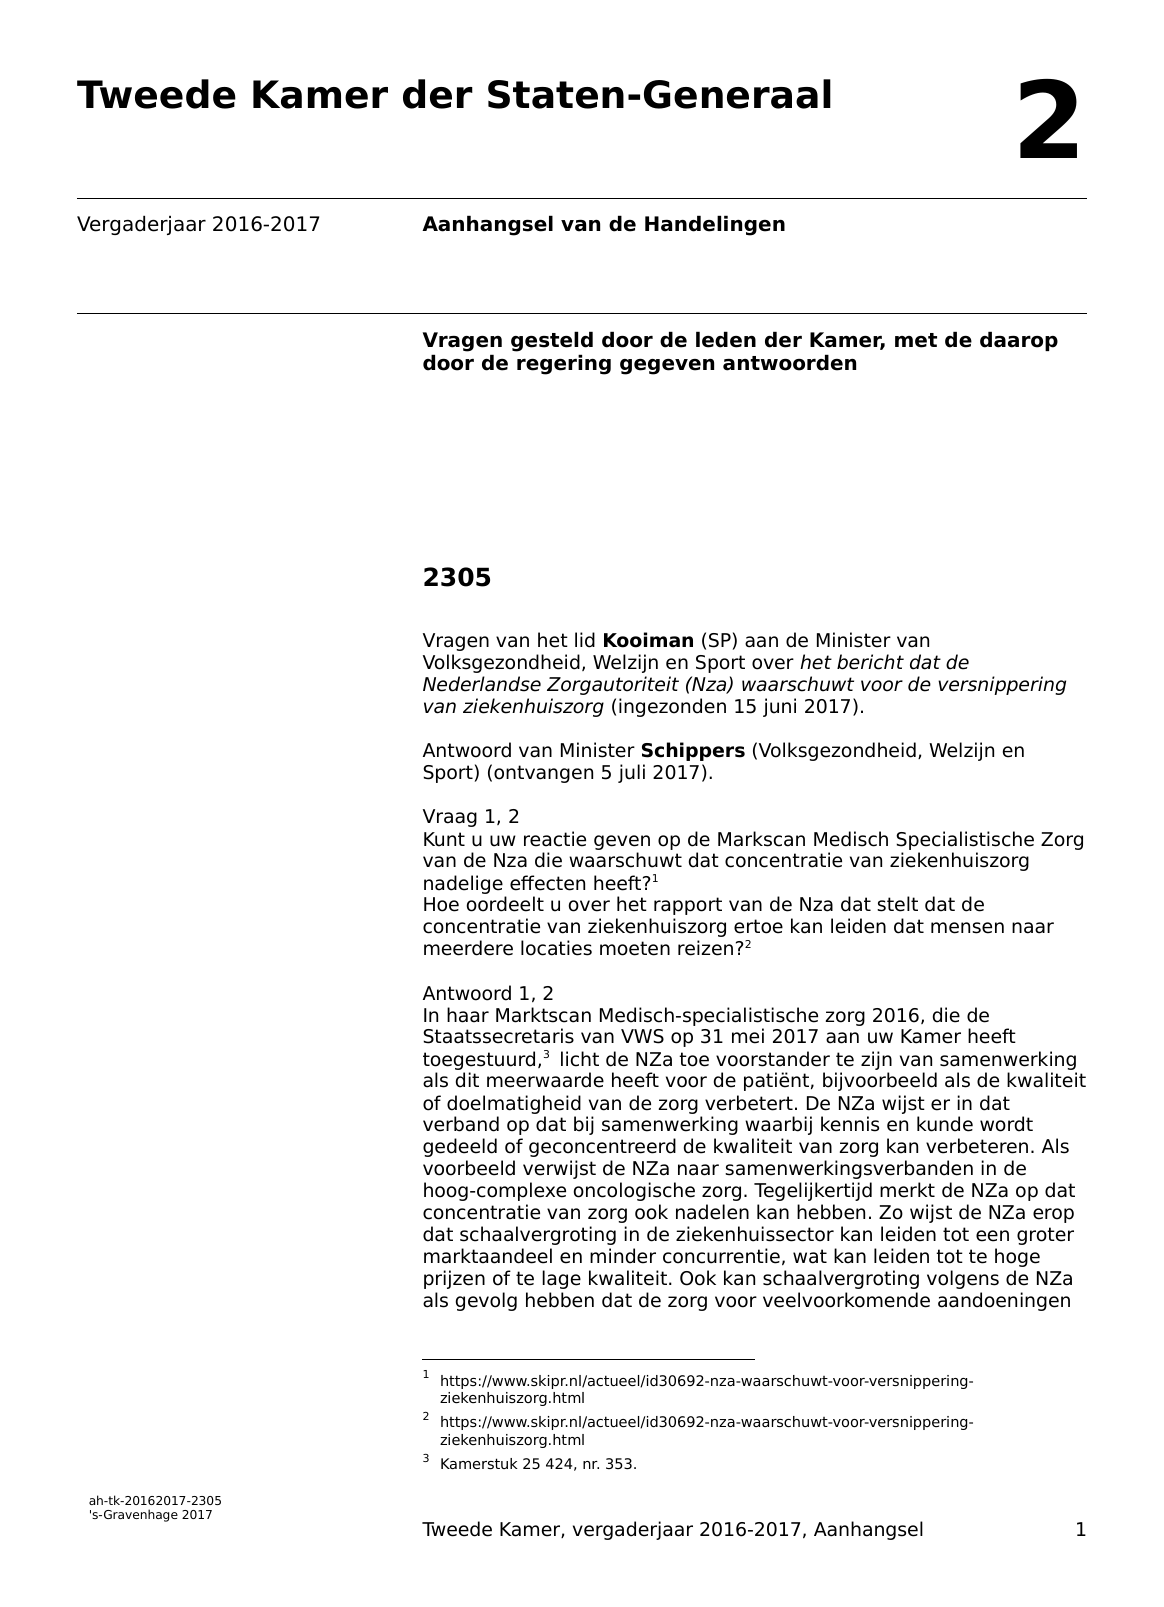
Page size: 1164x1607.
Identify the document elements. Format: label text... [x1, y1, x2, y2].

text Vragen van het lid Kooiman (SP) aan de Minister van Volksgezondheid, Welzijn en Sport over het bericht dat de Nederlandse Zorgautoriteit (Nza) waarschuwt voor de versnippering van ziekenhuiszorg (ingezonden 15 juni 2017). [422, 630, 1087, 718]
text Kunt u uw reactie geven op de Markscan Medisch Specialistische Zorg van de Nza die waarschuwt dat concentratie van ziekenhuiszorg nadelige effecten heeft? [422, 828, 1087, 894]
text Antwoord van Minister Schippers (Volksgezondheid, Welzijn en Sport) (ontvangen 5 juli 2017). [422, 740, 1087, 784]
text https://www.skipr.nl/actueel/id30692-nza-waarschuwt-voor-versnippering-ziekenhuiszorg.html [422, 1368, 1087, 1407]
text https://www.skipr.nl/actueel/id30692-nza-waarschuwt-voor-versnippering-ziekenhuiszorg.html [422, 1410, 1087, 1449]
table_cell Vragen gesteld door de leden der Kamer, met de daarop door de regering gegeven antwoorden [422, 314, 1087, 375]
text ah-tk-20162017-2305 [88, 1494, 323, 1508]
text In haar Marktscan Medisch-specialistische zorg 2016, die de Staatssecretaris van VWS op 31 mei 2017 aan uw Kamer heeft toegestuurd, licht de NZa toe voorstander te zijn van samenwerking als dit meerwaarde heeft voor de patiënt, bijvoorbeeld als de kwaliteit of doelmatigheid van de zorg verbetert. De NZa wijst er in dat verband op dat bij samenwerking waarbij kennis en kunde wordt gedeeld of geconcentreerd de kwaliteit van zorg kan verbeteren. Als voorbeeld verwijst de NZa naar samenwerkingsverbanden in de hoog-complexe oncologische zorg. Tegelijkertijd merkt de NZa op dat concentratie van zorg ook nadelen kan hebben. Zo wijst de NZa erop dat schaalvergroting in de ziekenhuissector kan leiden tot een groter marktaandeel en minder concurrentie, wat kan leiden tot te hoge prijzen of te lage kwaliteit. Ook kan schaalvergroting volgens de NZa als gevolg hebben dat de zorg voor veelvoorkomende aandoeningen [422, 1004, 1087, 1312]
text 's-Gravenhage 2017 [88, 1508, 323, 1522]
table_header 2 [886, 59, 1087, 198]
text Kamerstuk 25 424, nr. 353. [422, 1452, 1087, 1474]
text Hoe oordeelt u over het rapport van de Nza dat stelt dat de concentratie van ziekenhuiszorg ertoe kan leiden dat mensen naar meerdere locaties moeten reizen? [422, 894, 1087, 960]
text Antwoord 1, 2 [422, 982, 1087, 1004]
table_header Tweede Kamer der Staten-Generaal [77, 59, 886, 198]
table_cell Aanhangsel van de Handelingen [422, 199, 1087, 313]
text 2305 [422, 563, 1087, 592]
table_cell [77, 314, 422, 375]
table_cell Vergaderjaar 2016-2017 [77, 199, 422, 313]
text Vraag 1, 2 [422, 806, 1087, 828]
